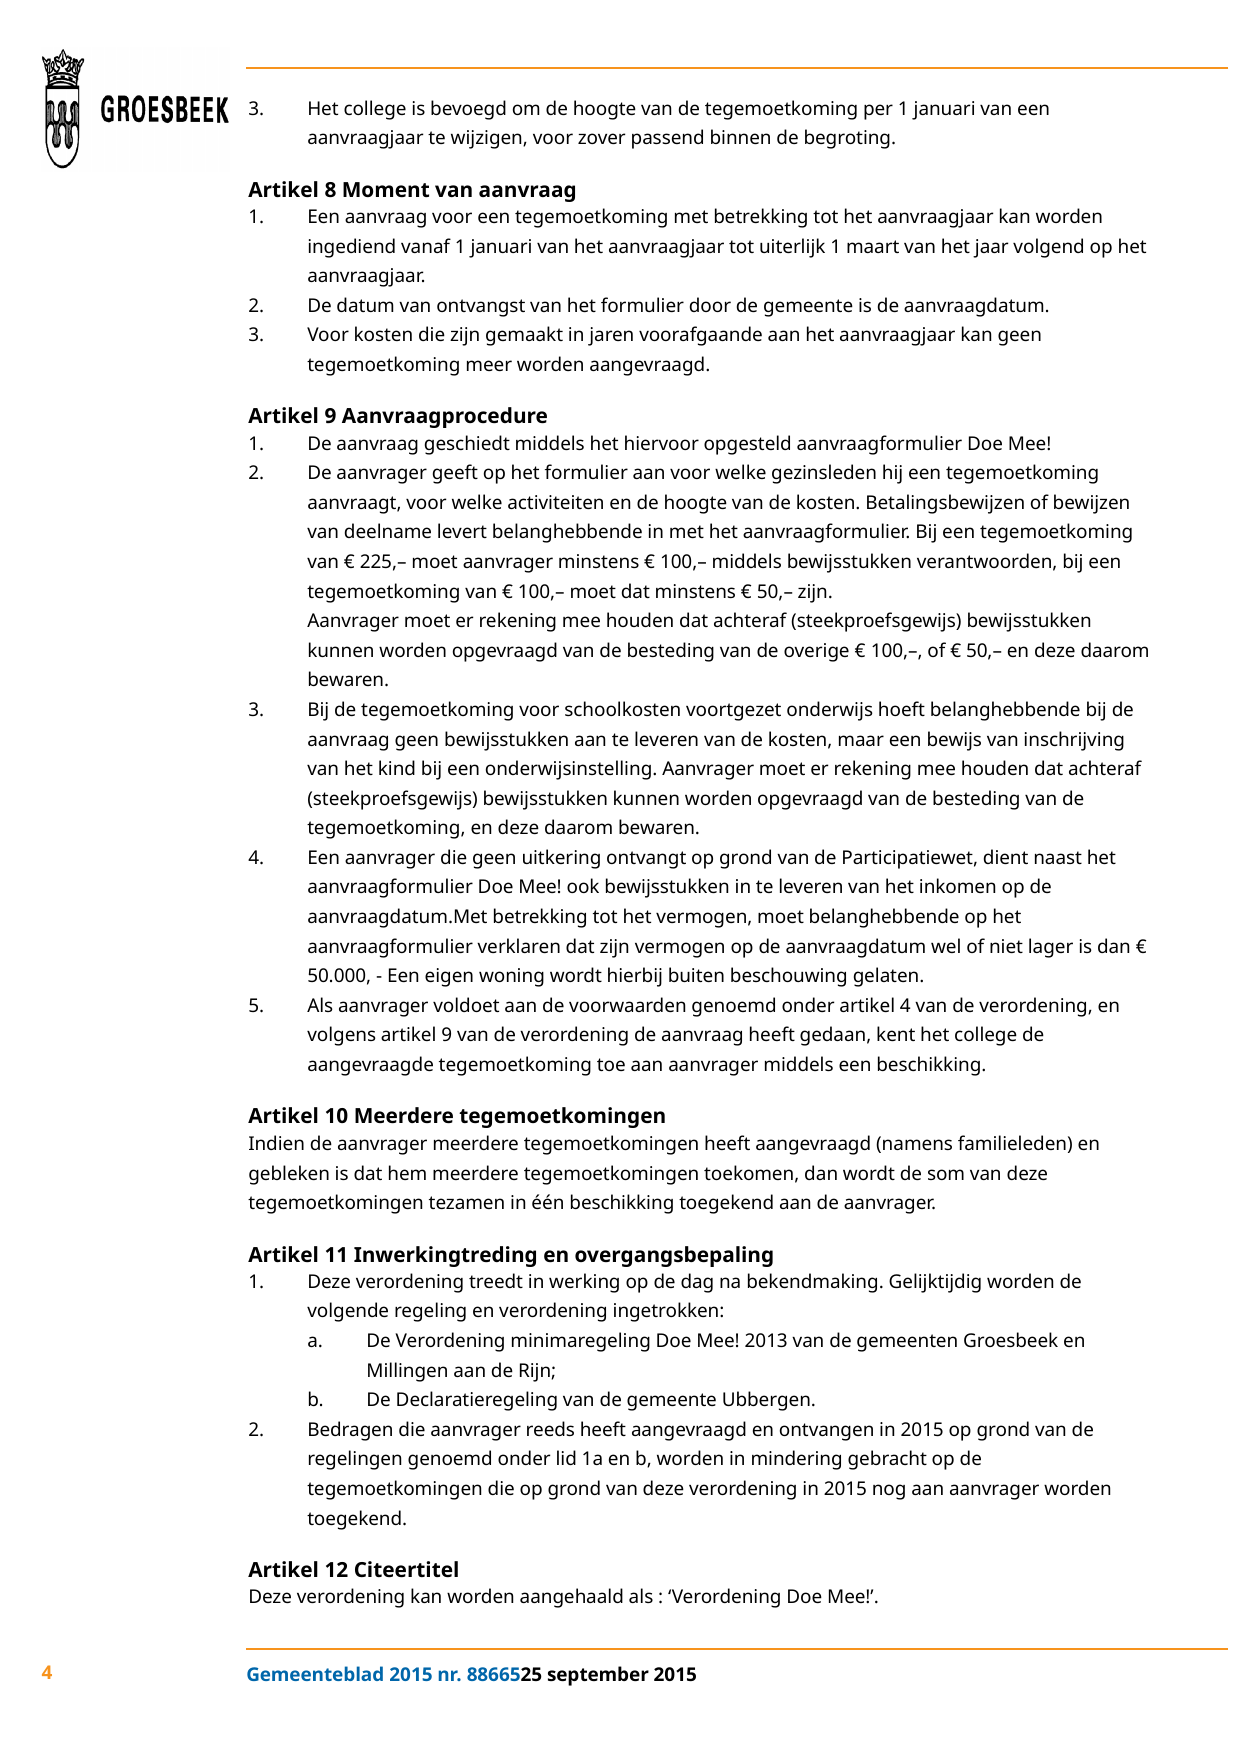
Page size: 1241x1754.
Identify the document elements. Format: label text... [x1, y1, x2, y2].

list Deze verordening treedt in werking op de dag na bekendmaking. Gelijktijdig worden de volgende regeling en verordening ingetrokken: [248, 1268, 1152, 1323]
text Artikel 11 Inwerkingtreding en overgangsbepaling [248, 1240, 1152, 1268]
list De aanvraag geschiedt middels het hiervoor opgesteld aanvraagformulier Doe Mee! [248, 430, 1152, 456]
picture [41, 47, 231, 172]
list Een aanvraag voor een tegemoetkoming met betrekking tot het aanvraagjaar kan worden ingediend vanaf 1 januari van het aanvraagjaar tot uiterlijk 1 maart van het jaar volgend op het aanvraagjaar. [248, 203, 1152, 288]
list Aanvrager moet er rekening mee houden dat achteraf (steekproefsgewijs) bewijsstukken kunnen worden opgevraagd van de besteding van de overige € 100,–, of € 50,– en deze daarom bewaren. [248, 607, 1152, 692]
list De aanvrager geeft op het formulier aan voor welke gezinsleden hij een tegemoetkoming aanvraagt, voor welke activiteiten en de hoogte van de kosten. Betalingsbewijzen of bewijzen van deelname levert belanghebbende in met het aanvraagformulier. Bij een tegemoetkoming van € 225,– moet aanvrager minstens € 100,– middels bewijsstukken verantwoorden, bij een tegemoetkoming van € 100,– moet dat minstens € 50,– zijn. [248, 459, 1152, 604]
list Bij de tegemoetkoming voor schoolkosten voortgezet onderwijs hoeft belanghebbende bij de aanvraag geen bewijsstukken aan te leveren van de kosten, maar een bewijs van inschrijving van het kind bij een onderwijsinstelling. Aanvrager moet er rekening mee houden dat achteraf (steekproefsgewijs) bewijsstukken kunnen worden opgevraagd van de besteding van de tegemoetkoming, en deze daarom bewaren. [248, 696, 1152, 840]
list Een aanvrager die geen uitkering ontvangt op grond van de Participatiewet, dient naast het aanvraagformulier Doe Mee! ook bewijsstukken in te leveren van het inkomen op de aanvraagdatum.Met betrekking tot het vermogen, moet belanghebbende op het aanvraagformulier verklaren dat zijn vermogen op de aanvraagdatum wel of niet lager is dan € 50.000, - Een eigen woning wordt hierbij buiten beschouwing gelaten. [248, 844, 1152, 988]
list Voor kosten die zijn gemaakt in jaren voorafgaande aan het aanvraagjaar kan geen tegemoetkoming meer worden aangevraagd. [248, 322, 1152, 377]
text Indien de aanvrager meerdere tegemoetkomingen heeft aangevraagd (namens familieleden) en gebleken is dat hem meerdere tegemoetkomingen toekomen, dan wordt de som van deze tegemoetkomingen tezamen in één beschikking toegekend aan de aanvrager. [248, 1130, 1152, 1215]
list Het college is bevoegd om de hoogte van de tegemoetkoming per 1 januari van een aanvraagjaar te wijzigen, voor zover passend binnen de begroting. [248, 95, 1152, 150]
text Deze verordening kan worden aangehaald als : ‘Verordening Doe Mee!’. [248, 1584, 1152, 1609]
text Artikel 8 Moment van aanvraag [248, 175, 1152, 203]
text Artikel 10 Meerdere tegemoetkomingen [248, 1102, 1152, 1130]
list De datum van ontvangst van het formulier door de gemeente is de aanvraagdatum. [248, 292, 1152, 318]
list De Verordening minimaregeling Doe Mee! 2013 van de gemeenten Groesbeek en Millingen aan de Rijn; [307, 1327, 1152, 1383]
list Als aanvrager voldoet aan de voorwaarden genoemd onder artikel 4 van de verordening, en volgens artikel 9 van de verordening de aanvraag heeft gedaan, kent het college de aangevraagde tegemoetkoming toe aan aanvrager middels een beschikking. [248, 992, 1152, 1077]
list De Declaratieregeling van de gemeente Ubbergen. [307, 1386, 1152, 1412]
list Bedragen die aanvrager reeds heeft aangevraagd en ontvangen in 2015 op grond van de regelingen genoemd onder lid 1a en b, worden in mindering gebracht op de tegemoetkomingen die op grond van deze verordening in 2015 nog aan aanvrager worden toegekend. [248, 1416, 1152, 1531]
text Artikel 12 Citeertitel [248, 1555, 1152, 1584]
text Artikel 9 Aanvraagprocedure [248, 402, 1152, 430]
